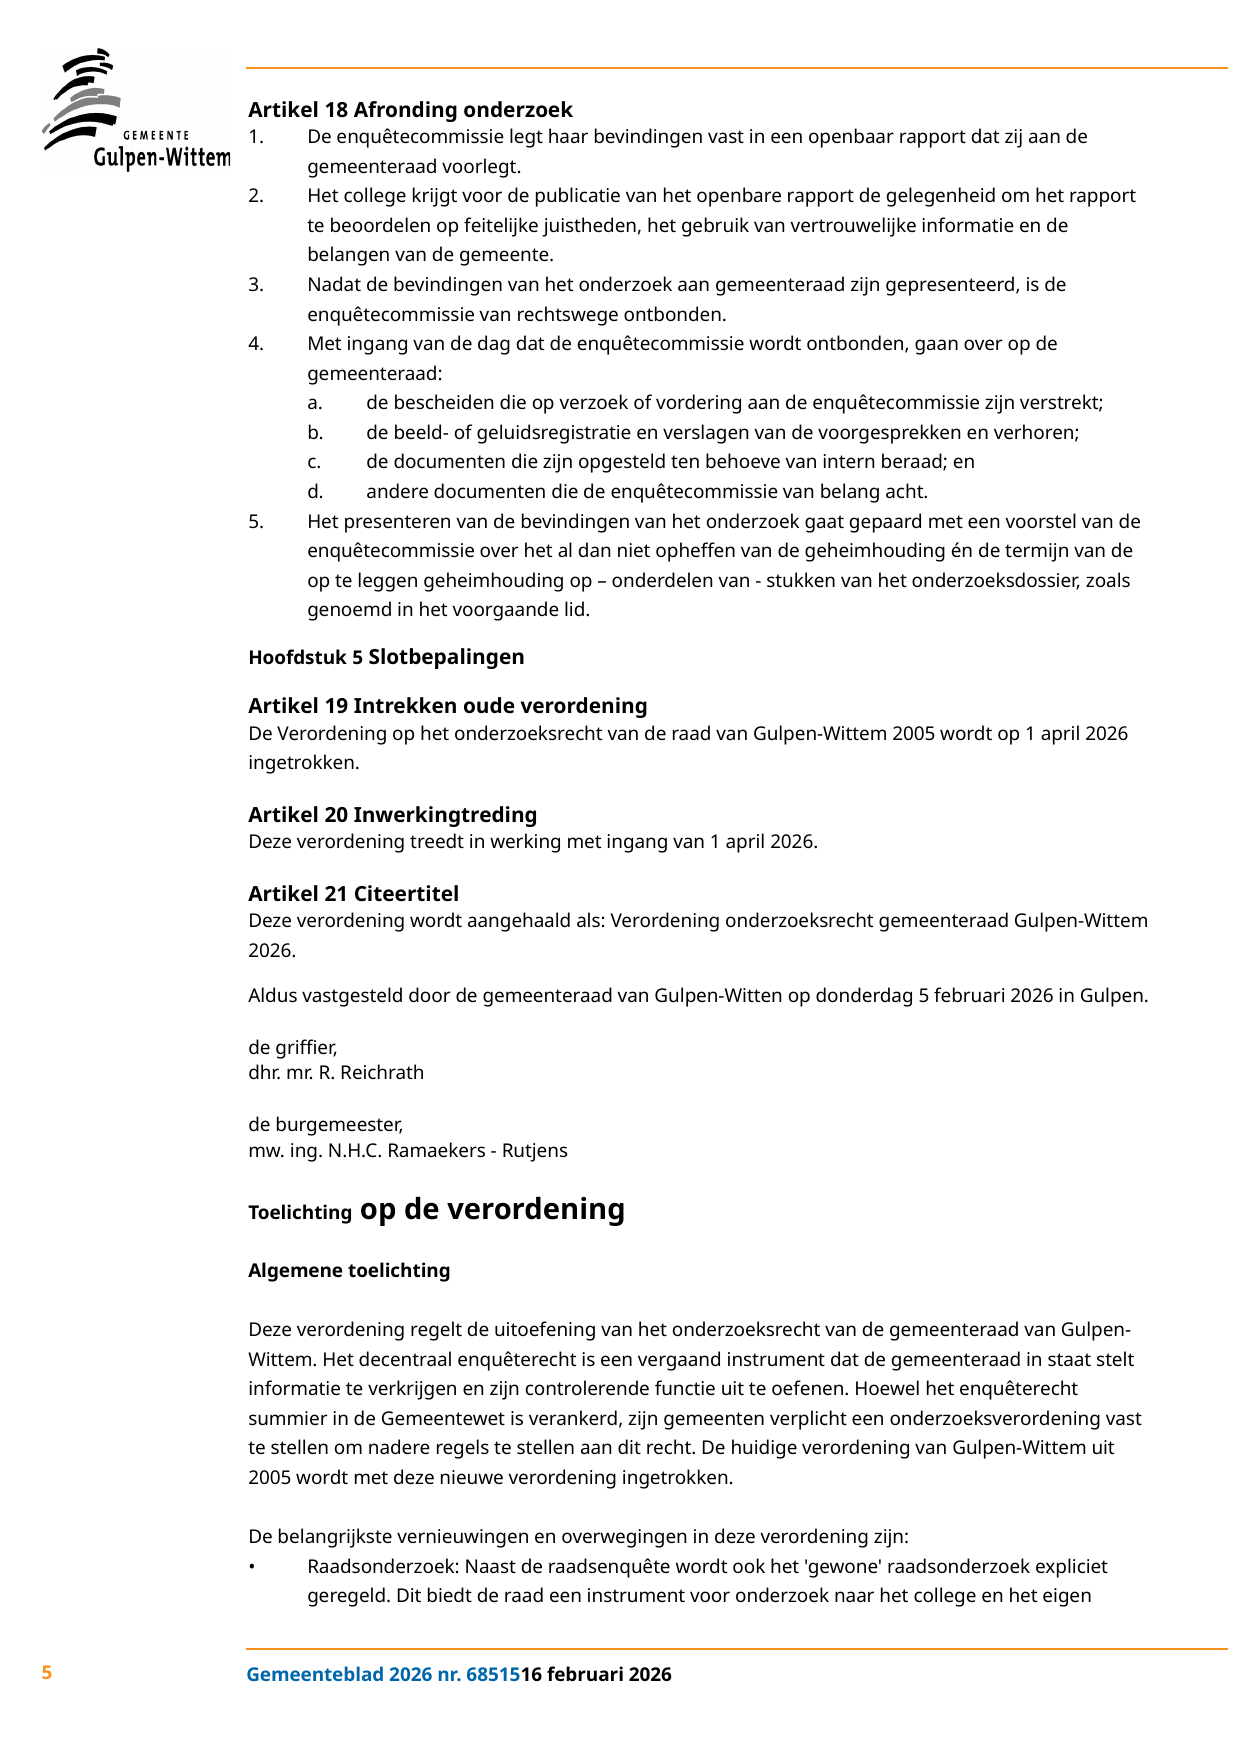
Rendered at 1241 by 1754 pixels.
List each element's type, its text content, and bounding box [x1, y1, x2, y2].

text Hoofdstuk 5 Slotbepalingen [248, 642, 1152, 671]
text Artikel 21 Citeertitel [248, 879, 1152, 907]
list Raadsonderzoek: Naast de raadsenquête wordt ook het 'gewone' raadsonderzoek expliciet geregeld. Dit biedt de raad een instrument voor onderzoek naar het college en het eigen [248, 1553, 1152, 1608]
list Nadat de bevindingen van het onderzoek aan gemeenteraad zijn gepresenteerd, is de enquêtecommissie van rechtswege ontbonden. [248, 271, 1152, 326]
list De enquêtecommissie legt haar bevindingen vast in een openbaar rapport dat zij aan de gemeenteraad voorlegt. [248, 123, 1152, 178]
text Deze verordening wordt aangehaald als: Verordening onderzoeksrecht gemeenteraad Gulpen-Wittem 2026. [248, 907, 1152, 962]
text de griffier, [248, 1034, 1152, 1059]
list de documenten die zijn opgesteld ten behoeve van intern beraad; en [307, 449, 1152, 474]
list Het college krijgt voor de publicatie van het openbare rapport de gelegenheid om het rapport te beoordelen op feitelijke juistheden, het gebruik van vertrouwelijke informatie en de belangen van de gemeente. [248, 182, 1152, 267]
text dhr. mr. R. Reichrath [248, 1059, 1152, 1085]
text De belangrijkste vernieuwingen en overwegingen in deze verordening zijn: [248, 1523, 1152, 1549]
list andere documenten die de enquêtecommissie van belang acht. [307, 478, 1152, 504]
text Deze verordening regelt de uitoefening van het onderzoeksrecht van de gemeenteraad van Gulpen-Wittem. Het decentraal enquêterecht is een vergaand instrument dat de gemeenteraad in staat stelt informatie te verkrijgen en zijn controlerende functie uit te oefenen. Hoewel het enquêterecht summier in de Gemeentewet is verankerd, zijn gemeenten verplicht een onderzoeksverordening vast te stellen om nadere regels te stellen aan dit recht. De huidige verordening van Gulpen-Wittem uit 2005 wordt met deze nieuwe verordening ingetrokken. [248, 1316, 1152, 1490]
list Het presenteren van de bevindingen van het onderzoek gaat gepaard met een voorstel van de enquêtecommissie over het al dan niet opheffen van de geheimhouding én de termijn van de op te leggen geheimhouding op – onderdelen van - stukken van het onderzoeksdossier, zoals genoemd in het voorgaande lid. [248, 508, 1152, 622]
list Met ingang van de dag dat de enquêtecommissie wordt ontbonden, gaan over op de gemeenteraad: [248, 330, 1152, 386]
text Artikel 20 Inwerkingtreding [248, 800, 1152, 828]
picture [41, 47, 231, 172]
text mw. ing. N.H.C. Ramaekers - Rutjens [248, 1137, 1152, 1162]
text Artikel 19 Intrekken oude verordening [248, 691, 1152, 720]
text Aldus vastgesteld door de gemeenteraad van Gulpen-Witten op donderdag 5 februari 2026 in Gulpen. [248, 982, 1152, 1008]
text Algemene toelichting [248, 1257, 1152, 1283]
list de bescheiden die op verzoek of vordering aan de enquêtecommissie zijn verstrekt; [307, 389, 1152, 415]
text Deze verordening treedt in werking met ingang van 1 april 2026. [248, 828, 1152, 854]
text Toelichting op de verordening [248, 1188, 1152, 1228]
text De Verordening op het onderzoeksrecht van de raad van Gulpen-Wittem 2005 wordt op 1 april 2026 ingetrokken. [248, 720, 1152, 775]
text Artikel 18 Afronding onderzoek [248, 95, 1152, 123]
text de burgemeester, [248, 1111, 1152, 1137]
list de beeld- of geluidsregistratie en verslagen van de voorgesprekken en verhoren; [307, 419, 1152, 445]
